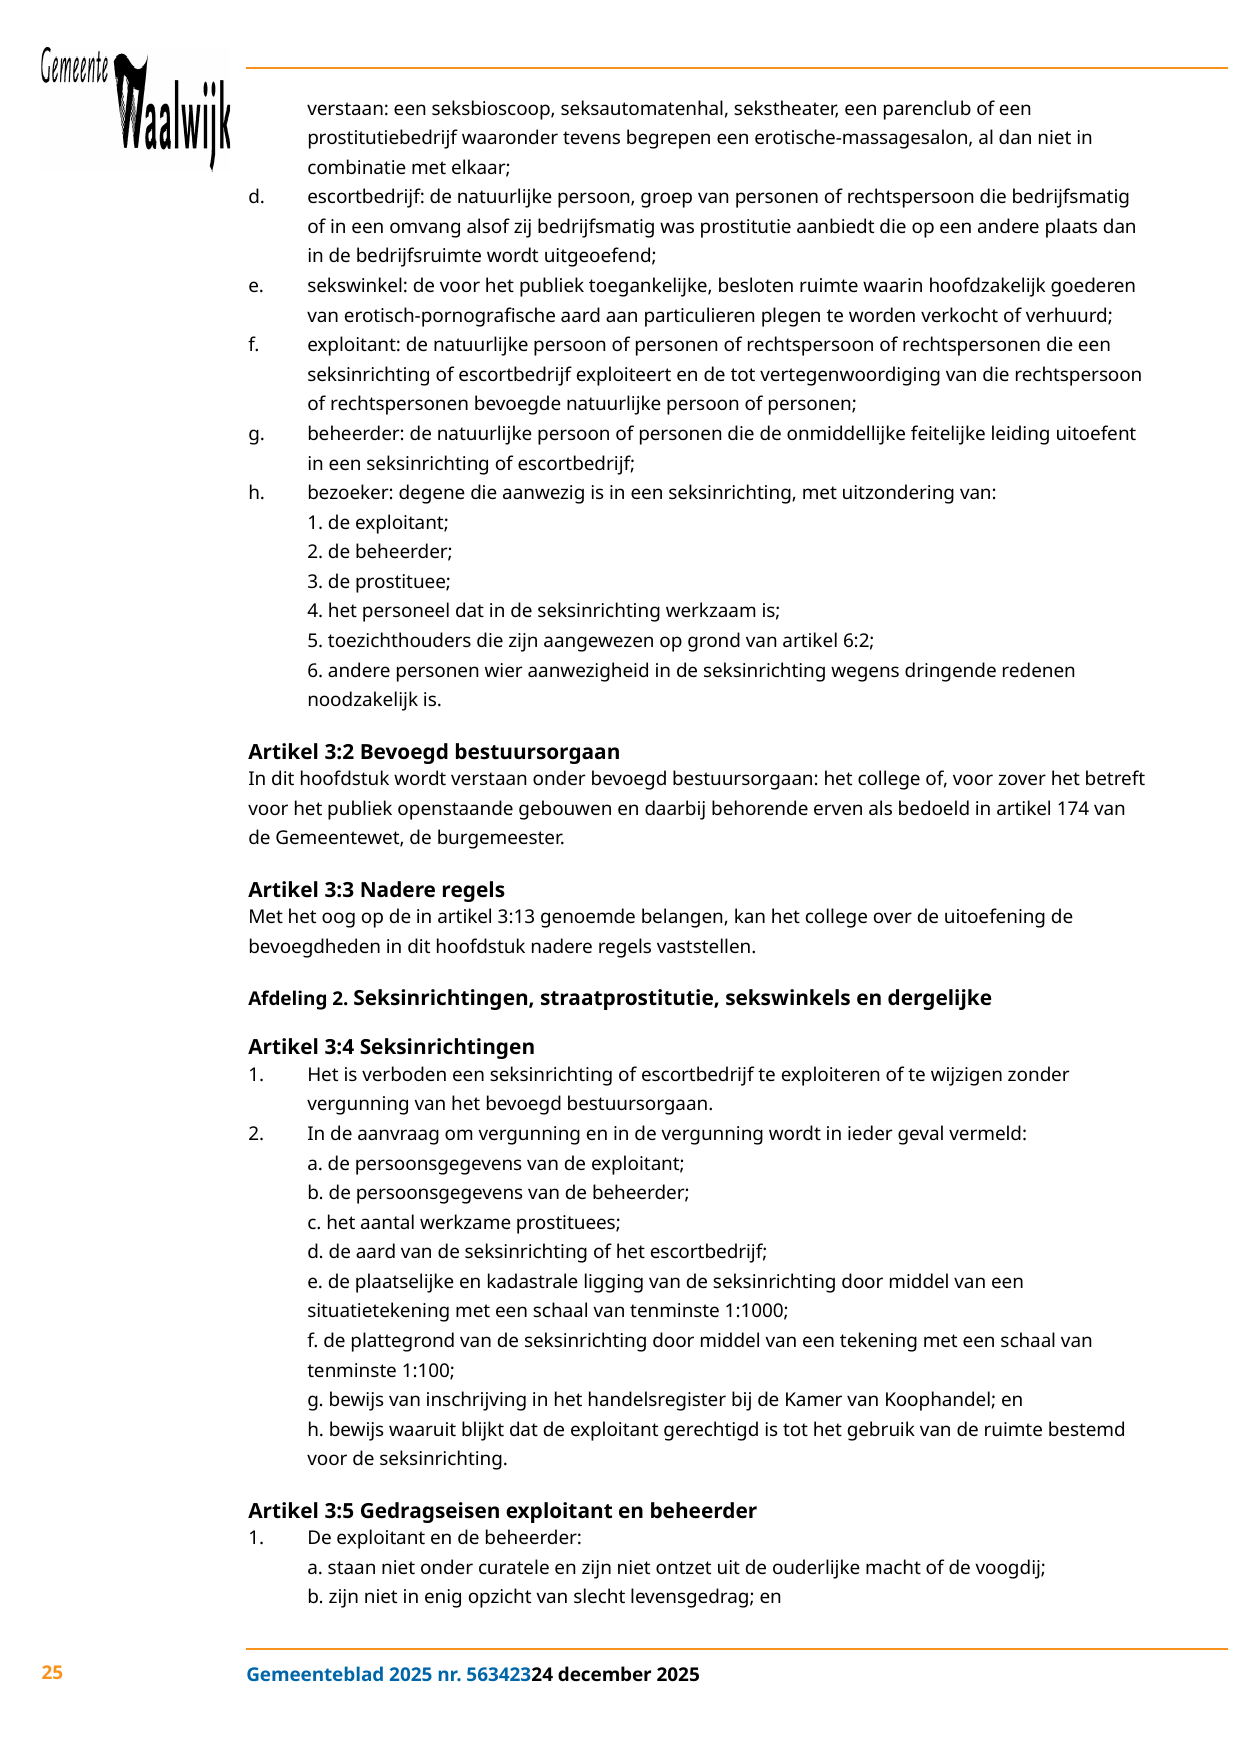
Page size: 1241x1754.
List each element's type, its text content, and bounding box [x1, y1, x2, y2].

picture [41, 47, 231, 172]
list Het is verboden een seksinrichting of escortbedrijf te exploiteren of te wijzigen zonder vergunning van het bevoegd bestuursorgaan. [248, 1061, 1152, 1116]
list beheerder: de natuurlijke persoon of personen die de onmiddellijke feitelijke leiding uitoefent in een seksinrichting of escortbedrijf; [248, 420, 1152, 476]
list De exploitant en de beheerder: [248, 1524, 1152, 1550]
list exploitant: de natuurlijke persoon of personen of rechtspersoon of rechtspersonen die een seksinrichting of escortbedrijf exploiteert en de tot vertegenwoordiging van die rechtspersoon of rechtspersonen bevoegde natuurlijke persoon of personen; [248, 331, 1152, 416]
list h. bewijs waaruit blijkt dat de exploitant gerechtigd is tot het gebruik van de ruimte bestemd voor de seksinrichting. [248, 1416, 1152, 1471]
list b. de persoonsgegevens van de beheerder; [248, 1179, 1152, 1205]
list f. de plattegrond van de seksinrichting door middel van een tekening met een schaal van tenminste 1:100; [248, 1327, 1152, 1382]
list c. het aantal werkzame prostituees; [248, 1209, 1152, 1234]
list 6. andere personen wier aanwezigheid in de seksinrichting wegens dringende redenen noodzakelijk is. [248, 657, 1152, 712]
list 5. toezichthouders die zijn aangewezen op grond van artikel 6:2; [248, 627, 1152, 653]
text Afdeling 2. Seksinrichtingen, straatprostitutie, sekswinkels en dergelijke [248, 983, 1152, 1012]
text Artikel 3:4 Seksinrichtingen [248, 1032, 1152, 1061]
list d. de aard van de seksinrichting of het escortbedrijf; [248, 1238, 1152, 1264]
list bezoeker: degene die aanwezig is in een seksinrichting, met uitzondering van: [248, 479, 1152, 505]
list b. zijn niet in enig opzicht van slecht levensgedrag; en [248, 1583, 1152, 1609]
list a. de persoonsgegevens van de exploitant; [248, 1150, 1152, 1175]
list verstaan: een seksbioscoop, seksautomatenhal, sekstheater, een parenclub of een prostitutiebedrijf waaronder tevens begrepen een erotische-massagesalon, al dan niet in combinatie met elkaar; [248, 95, 1152, 180]
text Artikel 3:3 Nadere regels [248, 875, 1152, 903]
list 1. de exploitant; [248, 509, 1152, 535]
list sekswinkel: de voor het publiek toegankelijke, besloten ruimte waarin hoofdzakelijk goederen van erotisch-pornografische aard aan particulieren plegen te worden verkocht of verhuurd; [248, 272, 1152, 328]
text Artikel 3:5 Gedragseisen exploitant en beheerder [248, 1496, 1152, 1524]
list g. bewijs van inschrijving in het handelsregister bij de Kamer van Koophandel; en [248, 1386, 1152, 1412]
list e. de plaatselijke en kadastrale ligging van de seksinrichting door middel van een situatietekening met een schaal van tenminste 1:1000; [248, 1268, 1152, 1323]
list a. staan niet onder curatele en zijn niet ontzet uit de ouderlijke macht of de voogdij; [248, 1554, 1152, 1580]
list 4. het personeel dat in de seksinrichting werkzaam is; [248, 598, 1152, 623]
text Artikel 3:2 Bevoegd bestuursorgaan [248, 737, 1152, 765]
text Met het oog op de in artikel 3:13 genoemde belangen, kan het college over de uitoefening de bevoegdheden in dit hoofdstuk nadere regels vaststellen. [248, 903, 1152, 959]
text In dit hoofdstuk wordt verstaan onder bevoegd bestuursorgaan: het college of, voor zover het betreft voor het publiek openstaande gebouwen en daarbij behorende erven als bedoeld in artikel 174 van de Gemeentewet, de burgemeester. [248, 765, 1152, 850]
list 2. de beheerder; [248, 538, 1152, 564]
list In de aanvraag om vergunning en in de vergunning wordt in ieder geval vermeld: [248, 1120, 1152, 1146]
list 3. de prostituee; [248, 568, 1152, 594]
list escortbedrijf: de natuurlijke persoon, groep van personen of rechtspersoon die bedrijfsmatig of in een omvang alsof zij bedrijfsmatig was prostitutie aanbiedt die op een andere plaats dan in de bedrijfsruimte wordt uitgeoefend; [248, 183, 1152, 268]
